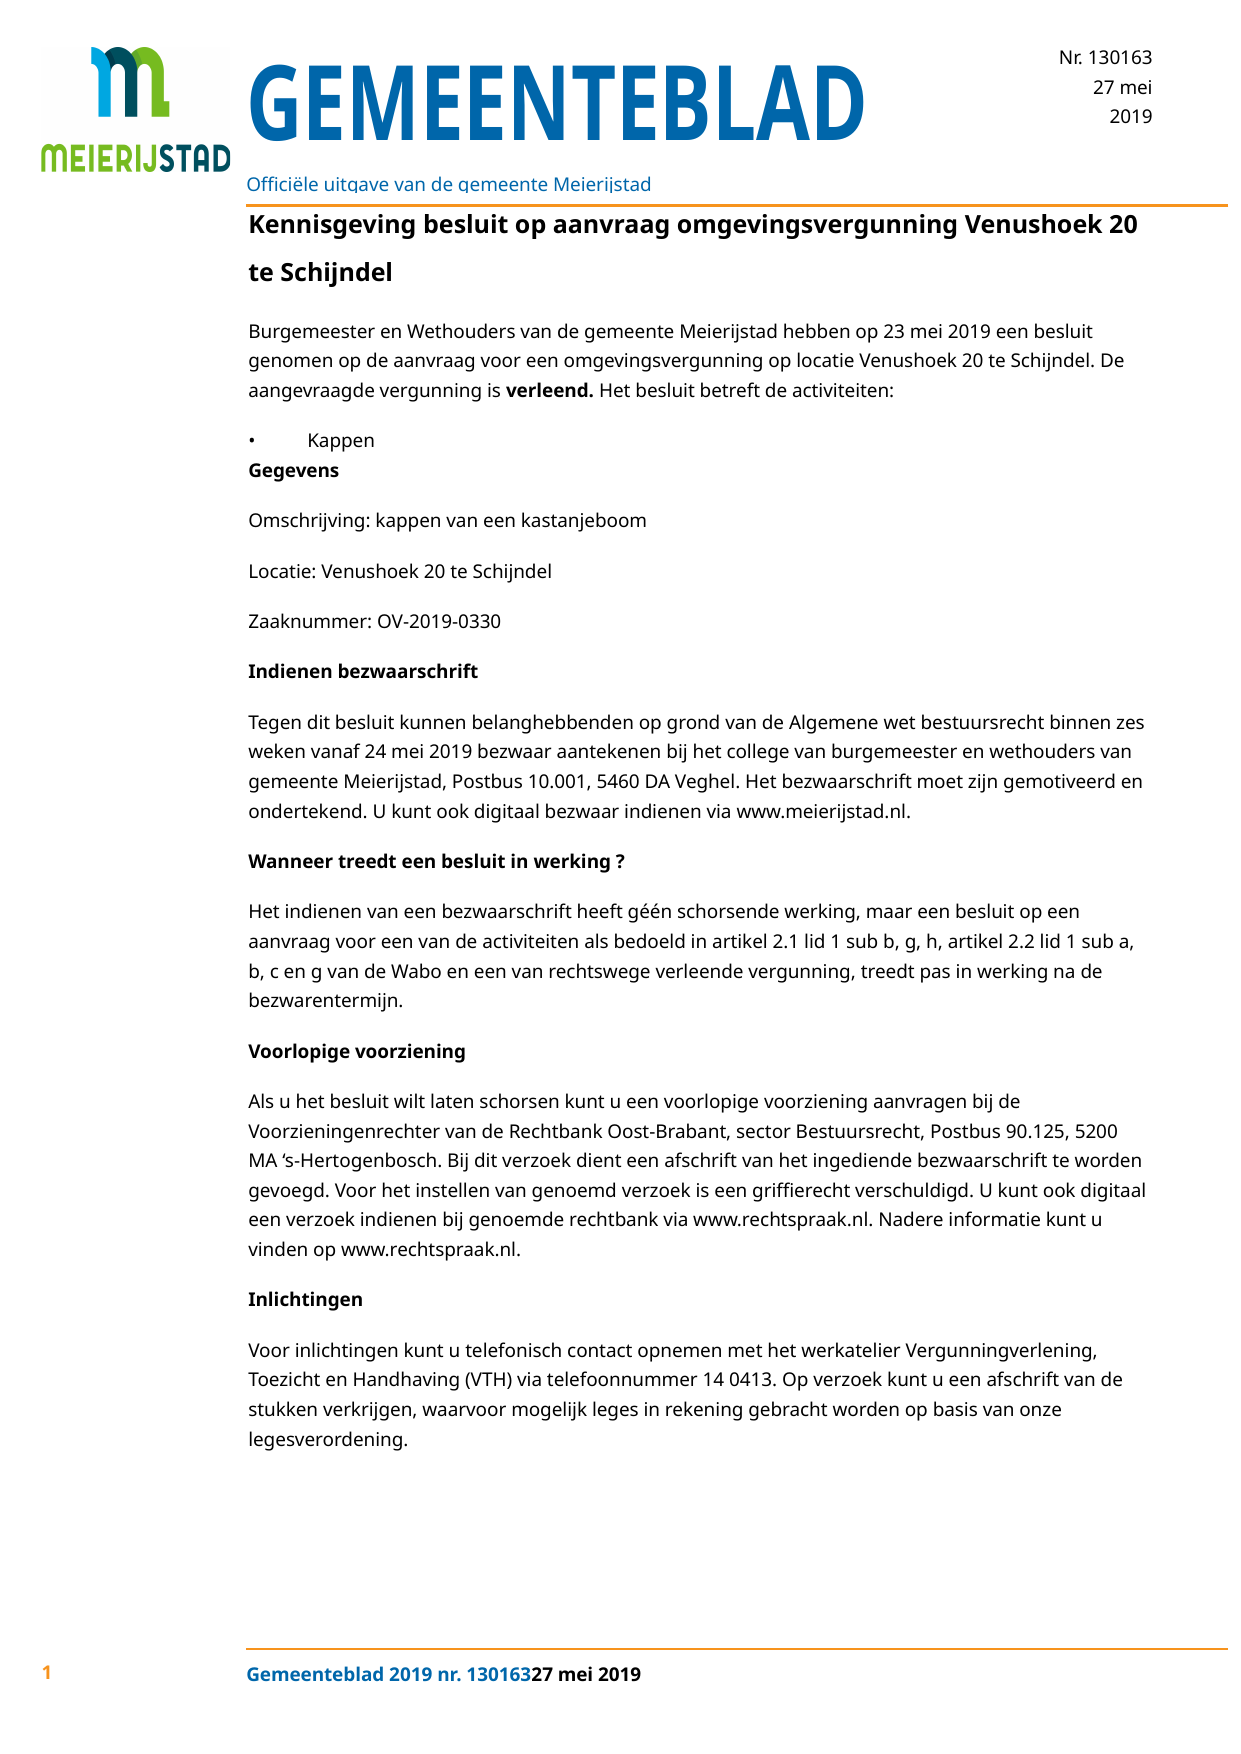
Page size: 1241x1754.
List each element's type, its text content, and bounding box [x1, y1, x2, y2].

text Gegevens [248, 457, 1152, 483]
text Zaaknummer: OV-2019-0330 [248, 608, 1152, 634]
text Voor inlichtingen kunt u telefonisch contact opnemen met het werkatelier Vergunningverlening, Toezicht en Handhaving (VTH) via telefoonnummer 14 0413. Op verzoek kunt u een afschrift van de stukken verkrijgen, waarvoor mogelijk leges in rekening gebracht worden op basis van onze legesverordening. [248, 1337, 1152, 1452]
text Omschrijving: kappen van een kastanjeboom [248, 507, 1152, 533]
text Als u het besluit wilt laten schorsen kunt u een voorlopige voorziening aanvragen bij de Voorzieningenrechter van de Rechtbank Oost-Brabant, sector Bestuursrecht, Postbus 90.125, 5200 MA ‘s-Hertogenbosch. Bij dit verzoek dient een afschrift van het ingediende bezwaarschrift te worden gevoegd. Voor het instellen van genoemd verzoek is een griffierecht verschuldigd. U kunt ook digitaal een verzoek indienen bij genoemde rechtbank via www.rechtspraak.nl. Nadere informatie kunt u vinden op www.rechtspraak.nl. [248, 1088, 1152, 1262]
text Locatie: Venushoek 20 te Schijndel [248, 558, 1152, 584]
text Tegen dit besluit kunnen belanghebbenden op grond van de Algemene wet bestuursrecht binnen zes weken vanaf 24 mei 2019 bezwaar aantekenen bij het college van burgemeester en wethouders van gemeente Meierijstad, Postbus 10.001, 5460 DA Veghel. Het bezwaarschrift moet zijn gemotiveerd en ondertekend. U kunt ook digitaal bezwaar indienen via www.meierijstad.nl. [248, 709, 1152, 824]
text Burgemeester en Wethouders van de gemeente Meierijstad hebben op 23 mei 2019 een besluit genomen op de aanvraag voor een omgevingsvergunning op locatie Venushoek 20 te Schijndel. De aangevraagde vergunning is verleend. Het besluit betreft de activiteiten: [248, 318, 1152, 403]
text Indienen bezwaarschrift [248, 659, 1152, 684]
list Kappen [248, 427, 1152, 453]
text Kennisgeving besluit op aanvraag omgevingsvergunning Venushoek 20 te Schijndel [248, 207, 1152, 288]
text Voorlopige voorziening [248, 1038, 1152, 1064]
text Inlichtingen [248, 1287, 1152, 1312]
text Wanneer treedt een besluit in werking ? [248, 848, 1152, 874]
picture [41, 47, 231, 172]
text Het indienen van een bezwaarschrift heeft géén schorsende werking, maar een besluit op een aanvraag voor een van de activiteiten als bedoeld in artikel 2.1 lid 1 sub b, g, h, artikel 2.2 lid 1 sub a, b, c en g van de Wabo en een van rechtswege verleende vergunning, treedt pas in werking na de bezwarentermijn. [248, 899, 1152, 1013]
